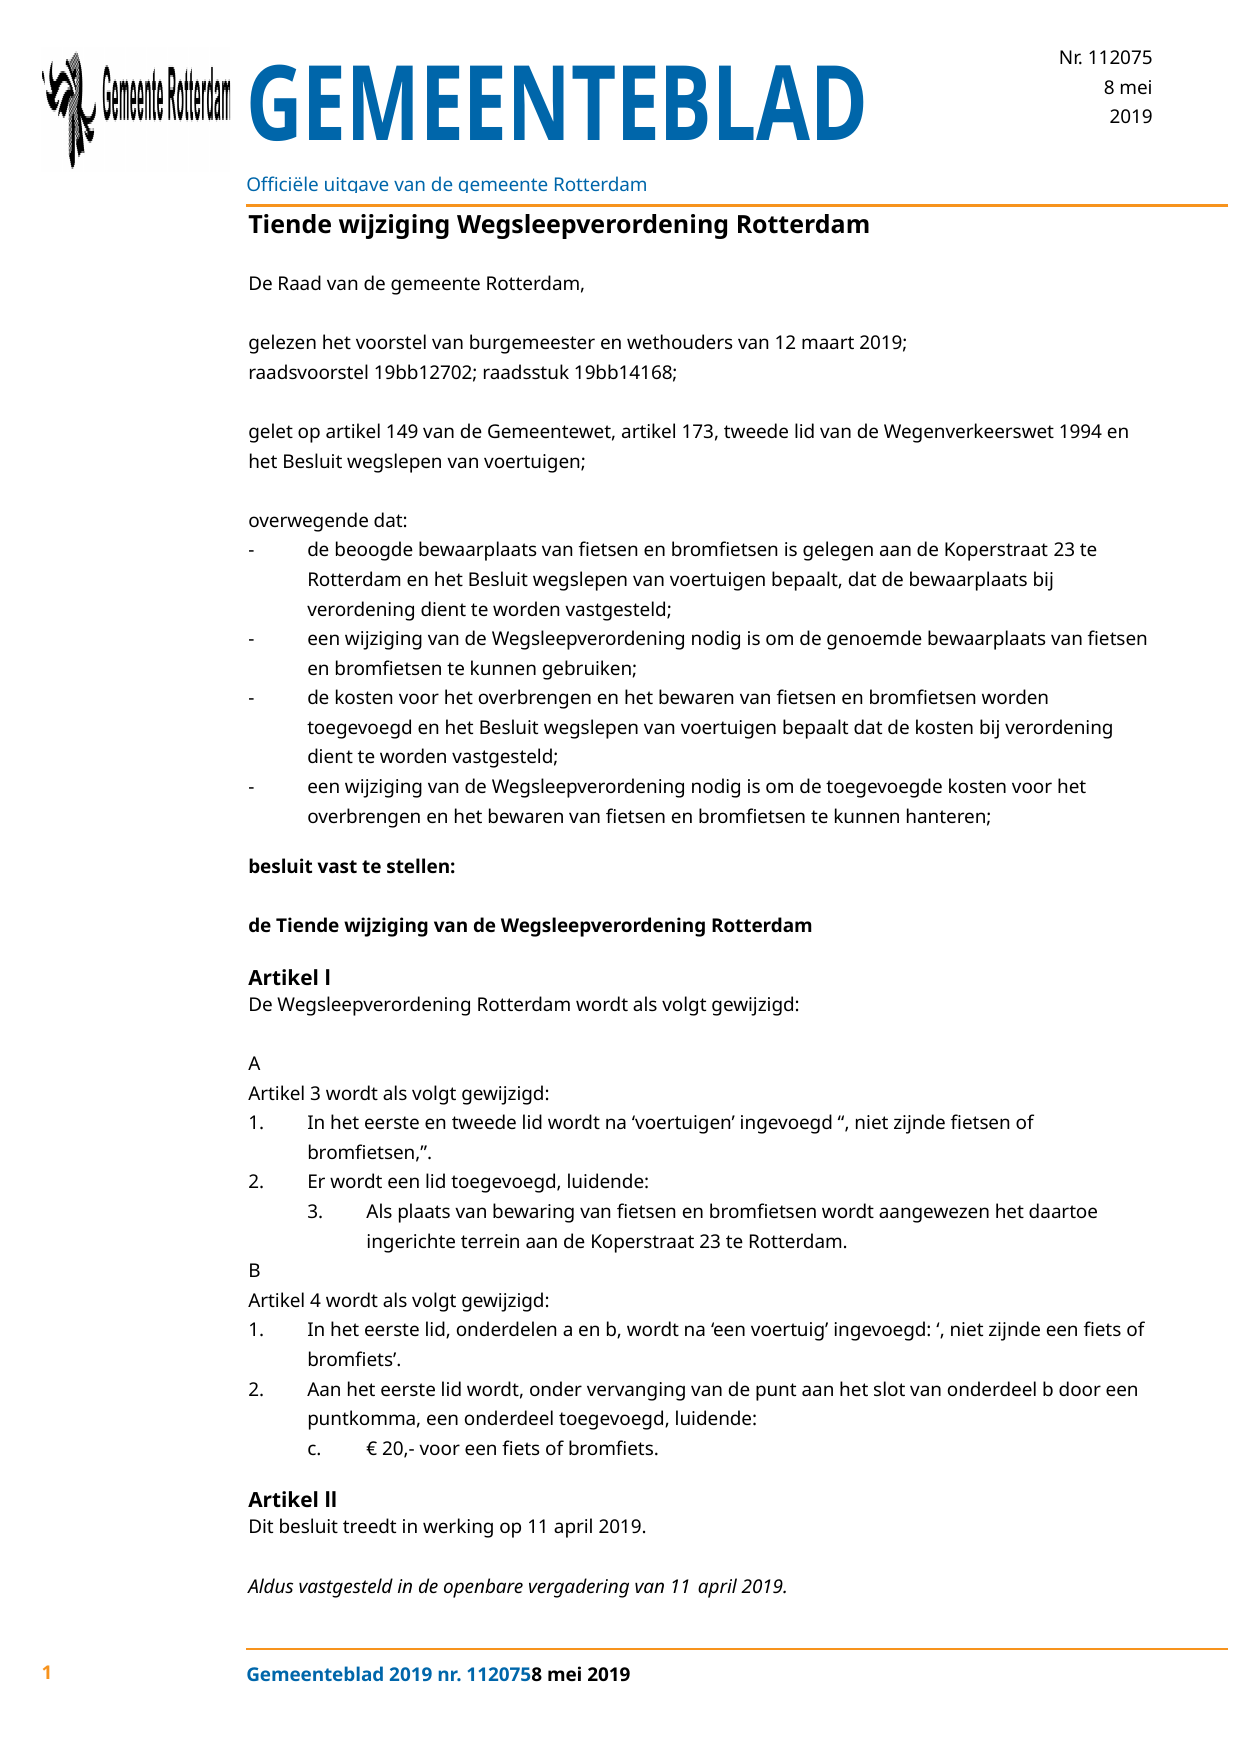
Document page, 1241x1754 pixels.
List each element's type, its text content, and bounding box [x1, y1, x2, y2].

text De Raad van de gemeente Rotterdam, [248, 270, 1152, 296]
text Artikel 3 wordt als volgt gewijzigd: [248, 1080, 1152, 1106]
text Artikel l [248, 963, 1152, 991]
list € 20,- voor een fiets of bromfiets. [307, 1435, 1152, 1461]
list In het eerste lid, onderdelen a en b, wordt na ‘een voertuig’ ingevoegd: ‘, niet zijnde een fiets of bromfiets’. [248, 1317, 1152, 1372]
list de beoogde bewaarplaats van fietsen en bromfietsen is gelegen aan de Koperstraat 23 te Rotterdam en het Besluit wegslepen van voertuigen bepaalt, dat de bewaarplaats bij verordening dient te worden vastgesteld; [248, 537, 1152, 621]
list een wijziging van de Wegsleepverordening nodig is om de toegevoegde kosten voor het overbrengen en het bewaren van fietsen en bromfietsen te kunnen hanteren; [248, 773, 1152, 828]
text raadsvoorstel 19bb12702; raadsstuk 19bb14168; [248, 359, 1152, 385]
text Artikel 4 wordt als volgt gewijzigd: [248, 1287, 1152, 1313]
text overwegende dat: [248, 507, 1152, 533]
list In het eerste en tweede lid wordt na ‘voertuigen’ ingevoegd “, niet zijnde fietsen of bromfietsen,”. [248, 1109, 1152, 1165]
list de kosten voor het overbrengen en het bewaren van fietsen en bromfietsen worden toegevoegd en het Besluit wegslepen van voertuigen bepaalt dat de kosten bij verordening dient te worden vastgesteld; [248, 684, 1152, 769]
text gelezen het voorstel van burgemeester en wethouders van 12 maart 2019; [248, 329, 1152, 355]
list een wijziging van de Wegsleepverordening nodig is om de genoemde bewaarplaats van fietsen en bromfietsen te kunnen gebruiken; [248, 625, 1152, 681]
text de Tiende wijziging van de Wegsleepverordening Rotterdam [248, 912, 1152, 938]
text gelet op artikel 149 van de Gemeentewet, artikel 173, tweede lid van de Wegenverkeerswet 1994 en het Besluit wegslepen van voertuigen; [248, 418, 1152, 473]
list Als plaats van bewaring van fietsen en bromfietsen wordt aangewezen het daartoe ingerichte terrein aan de Koperstraat 23 te Rotterdam. [307, 1198, 1152, 1253]
picture [41, 47, 231, 172]
list Er wordt een lid toegevoegd, luidende: [248, 1169, 1152, 1194]
text Tiende wijziging Wegsleepverordening Rotterdam [248, 207, 1152, 241]
text Aldus vastgesteld in de openbare vergadering van 11 april 2019. [248, 1573, 1152, 1599]
text A [248, 1050, 1152, 1076]
text besluit vast te stellen: [248, 853, 1152, 879]
list Aan het eerste lid wordt, onder vervanging van de punt aan het slot van onderdeel b door een puntkomma, een onderdeel toegevoegd, luidende: [248, 1376, 1152, 1431]
text Dit besluit treedt in werking op 11 april 2019. [248, 1514, 1152, 1539]
text B [248, 1257, 1152, 1283]
text Artikel ll [248, 1485, 1152, 1514]
text De Wegsleepverordening Rotterdam wordt als volgt gewijzigd: [248, 991, 1152, 1017]
